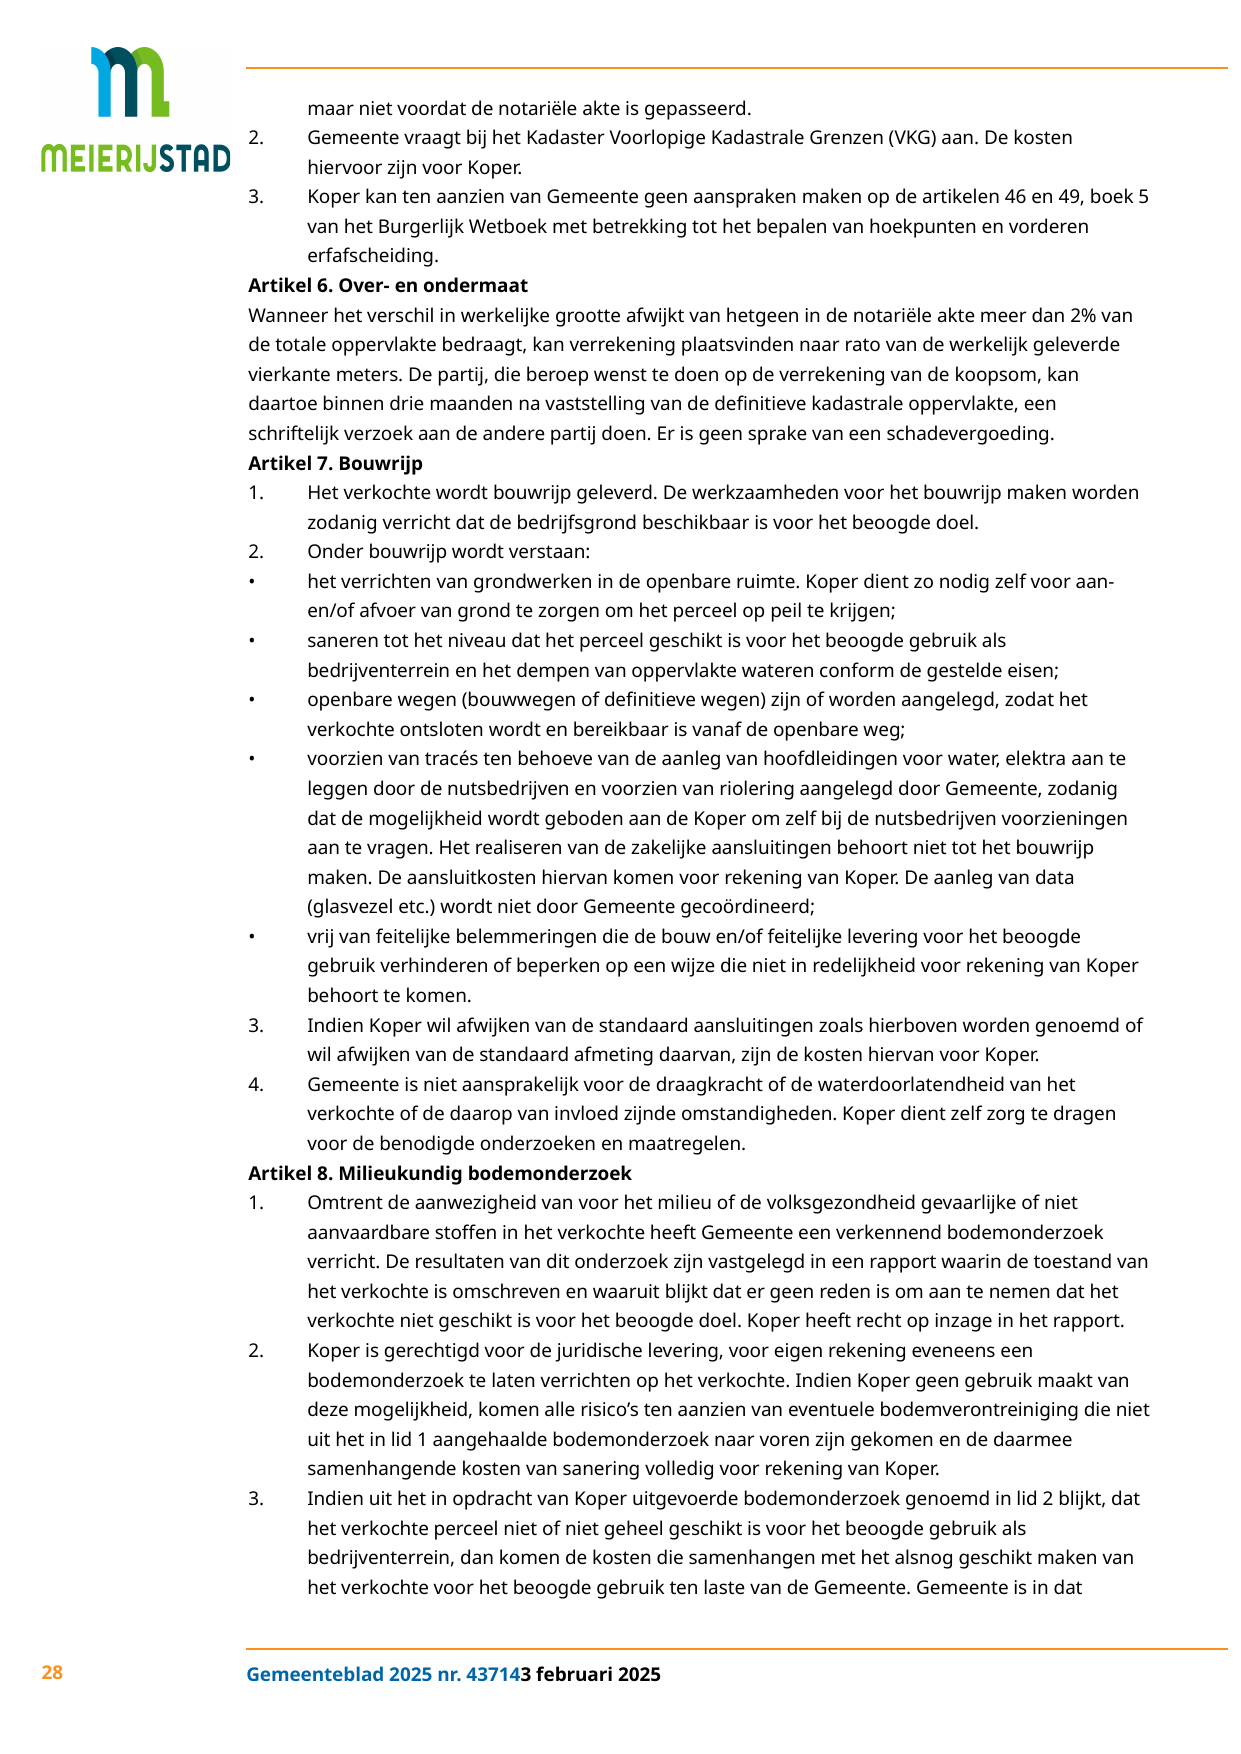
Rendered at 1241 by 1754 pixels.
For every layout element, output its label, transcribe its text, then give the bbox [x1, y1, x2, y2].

text Artikel 6. Over- en ondermaat [248, 272, 1152, 298]
list Gemeente vraagt bij het Kadaster Voorlopige Kadastrale Grenzen (VKG) aan. De kosten hiervoor zijn voor Koper. [248, 124, 1152, 180]
text Wanneer het verschil in werkelijke grootte afwijkt van hetgeen in de notariële akte meer dan 2% van de totale oppervlakte bedraagt, kan verrekening plaatsvinden naar rato van de werkelijk geleverde vierkante meters. De partij, die beroep wenst te doen op de verrekening van de koopsom, kan daartoe binnen drie maanden na vaststelling van de definitieve kadastrale oppervlakte, een schriftelijk verzoek aan de andere partij doen. Er is geen sprake van een schadevergoeding. [248, 302, 1152, 446]
list voorzien van tracés ten behoeve van de aanleg van hoofdleidingen voor water, elektra aan te leggen door de nutsbedrijven en voorzien van riolering aangelegd door Gemeente, zodanig dat de mogelijkheid wordt geboden aan de Koper om zelf bij de nutsbedrijven voorzieningen aan te vragen. Het realiseren van de zakelijke aansluitingen behoort niet tot het bouwrijp maken. De aansluitkosten hiervan komen voor rekening van Koper. De aanleg van data (glasvezel etc.) wordt niet door Gemeente gecoördineerd; [248, 746, 1152, 919]
list Koper is gerechtigd voor de juridische levering, voor eigen rekening eveneens een bodemonderzoek te laten verrichten op het verkochte. Indien Koper geen gebruik maakt van deze mogelijkheid, komen alle risico’s ten aanzien van eventuele bodemverontreiniging die niet uit het in lid 1 aangehaalde bodemonderzoek naar voren zijn gekomen en de daarmee samenhangende kosten van sanering volledig voor rekening van Koper. [248, 1337, 1152, 1481]
list Indien uit het in opdracht van Koper uitgevoerde bodemonderzoek genoemd in lid 2 blijkt, dat het verkochte perceel niet of niet geheel geschikt is voor het beoogde gebruik als bedrijventerrein, dan komen de kosten die samenhangen met het alsnog geschikt maken van het verkochte voor het beoogde gebruik ten laste van de Gemeente. Gemeente is in dat [248, 1485, 1152, 1600]
text Artikel 8. Milieukundig bodemonderzoek [248, 1160, 1152, 1186]
list het verrichten van grondwerken in de openbare ruimte. Koper dient zo nodig zelf voor aan- en/of afvoer van grond te zorgen om het perceel op peil te krijgen; [248, 568, 1152, 623]
list Onder bouwrijp wordt verstaan: [248, 538, 1152, 564]
list openbare wegen (bouwwegen of definitieve wegen) zijn of worden aangelegd, zodat het verkochte ontsloten wordt en bereikbaar is vanaf de openbare weg; [248, 686, 1152, 742]
list Omtrent de aanwezigheid van voor het milieu of de volksgezondheid gevaarlijke of niet aanvaardbare stoffen in het verkochte heeft Gemeente een verkennend bodemonderzoek verricht. De resultaten van dit onderzoek zijn vastgelegd in een rapport waarin de toestand van het verkochte is omschreven en waaruit blijkt dat er geen reden is om aan te nemen dat het verkochte niet geschikt is voor het beoogde doel. Koper heeft recht op inzage in het rapport. [248, 1189, 1152, 1333]
text Artikel 7. Bouwrijp [248, 450, 1152, 476]
list saneren tot het niveau dat het perceel geschikt is voor het beoogde gebruik als bedrijventerrein en het dempen van oppervlakte wateren conform de gestelde eisen; [248, 627, 1152, 683]
list maar niet voordat de notariële akte is gepasseerd. [248, 95, 1152, 121]
list vrij van feitelijke belemmeringen die de bouw en/of feitelijke levering voor het beoogde gebruik verhinderen of beperken op een wijze die niet in redelijkheid voor rekening van Koper behoort te komen. [248, 923, 1152, 1008]
list Koper kan ten aanzien van Gemeente geen aanspraken maken op de artikelen 46 en 49, boek 5 van het Burgerlijk Wetboek met betrekking tot het bepalen van hoekpunten en vorderen erfafscheiding. [248, 183, 1152, 268]
picture [41, 47, 231, 172]
list Gemeente is niet aansprakelijk voor de draagkracht of de waterdoorlatendheid van het verkochte of de daarop van invloed zijnde omstandigheden. Koper dient zelf zorg te dragen voor de benodigde onderzoeken en maatregelen. [248, 1071, 1152, 1156]
list Het verkochte wordt bouwrijp geleverd. De werkzaamheden voor het bouwrijp maken worden zodanig verricht dat de bedrijfsgrond beschikbaar is voor het beoogde doel. [248, 479, 1152, 535]
list Indien Koper wil afwijken van de standaard aansluitingen zoals hierboven worden genoemd of wil afwijken van de standaard afmeting daarvan, zijn de kosten hiervan voor Koper. [248, 1012, 1152, 1067]
